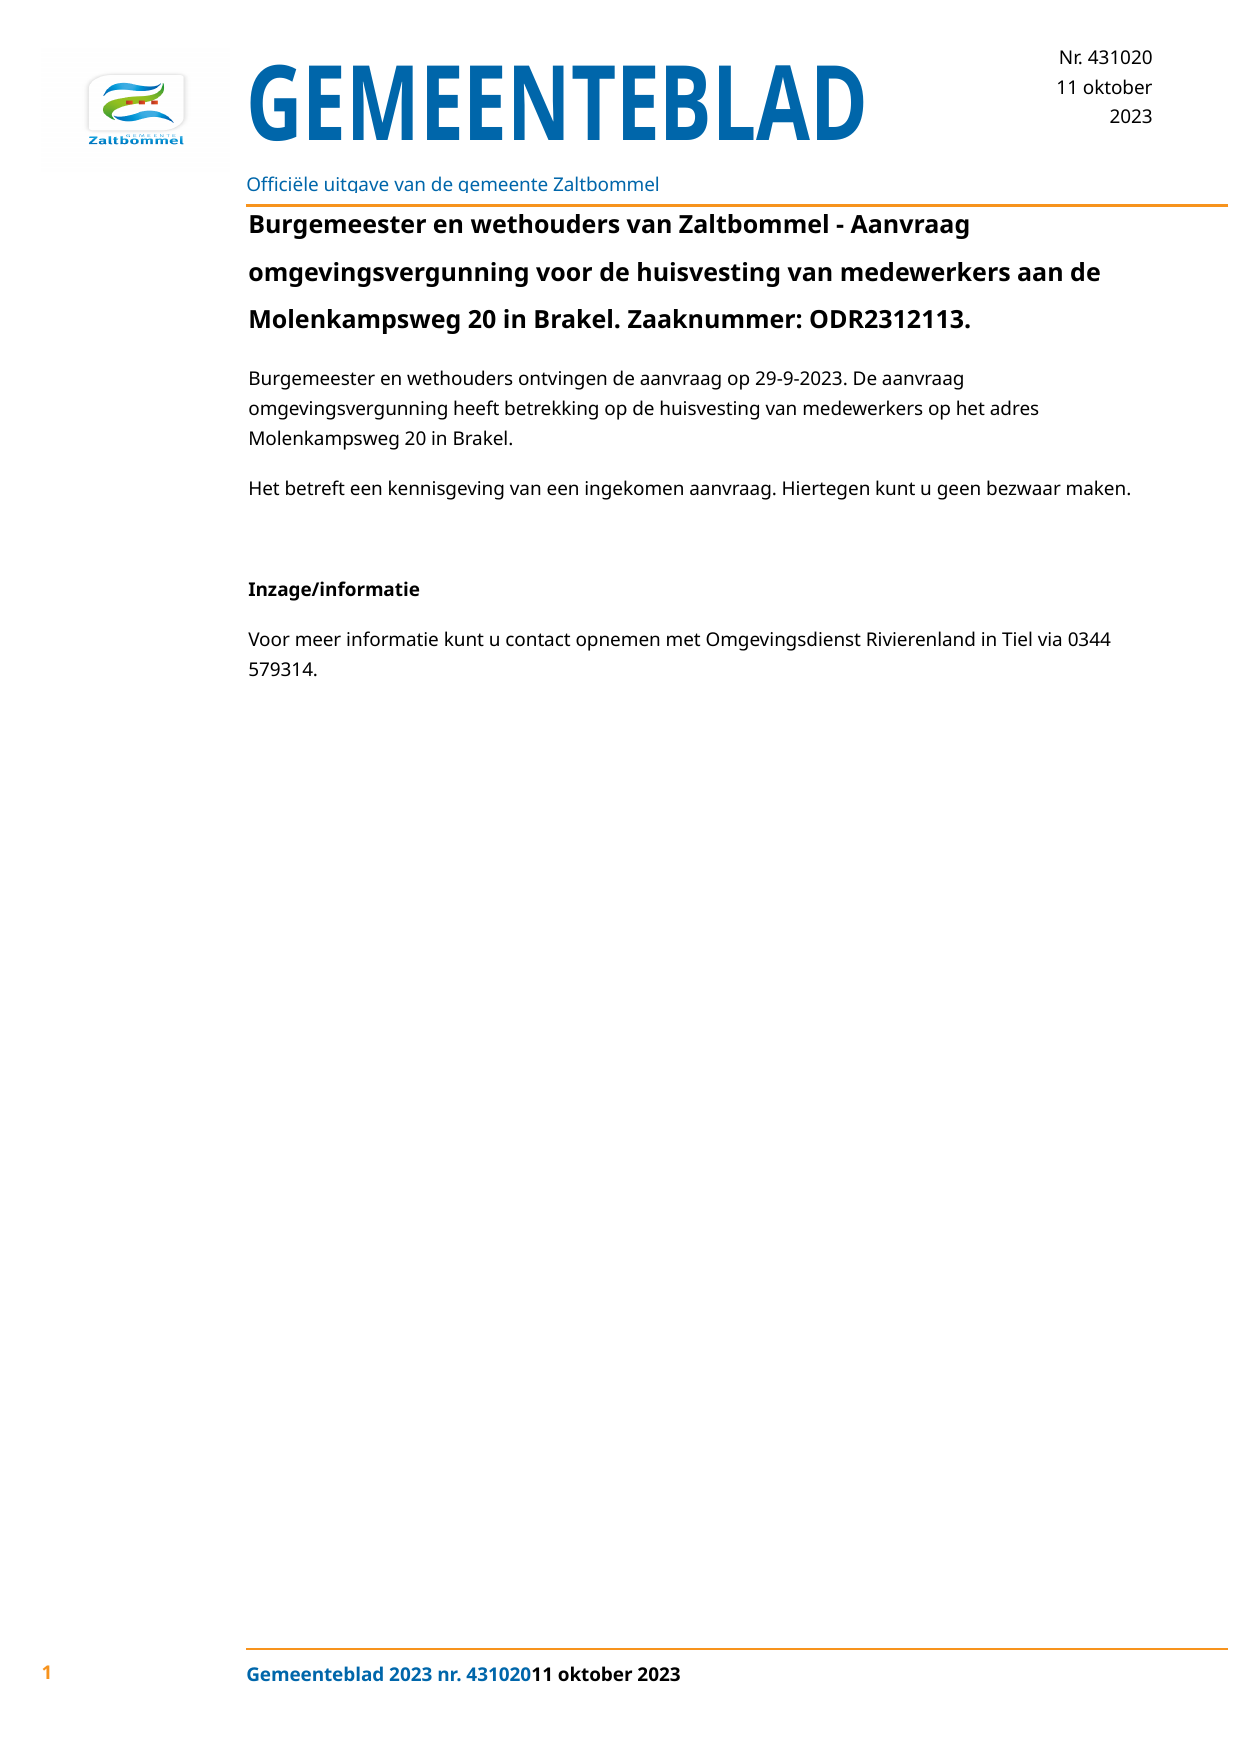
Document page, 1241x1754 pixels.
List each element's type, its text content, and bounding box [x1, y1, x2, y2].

text Burgemeester en wethouders van Zaltbommel - Aanvraag omgevingsvergunning voor de huisvesting van medewerkers aan de Molenkampsweg 20 in Brakel. Zaaknummer: ODR2312113. [248, 207, 1152, 336]
text Het betreft een kennisgeving van een ingekomen aanvraag. Hiertegen kunt u geen bezwaar maken. [248, 475, 1152, 501]
text Inzage/informatie [248, 576, 1152, 602]
picture [41, 47, 231, 172]
text Burgemeester en wethouders ontvingen de aanvraag op 29-9-2023. De aanvraag omgevingsvergunning heeft betrekking op de huisvesting van medewerkers op het adres Molenkampsweg 20 in Brakel. [248, 366, 1152, 450]
text Voor meer informatie kunt u contact opnemen met Omgevingsdienst Rivierenland in Tiel via 0344 579314. [248, 626, 1152, 682]
